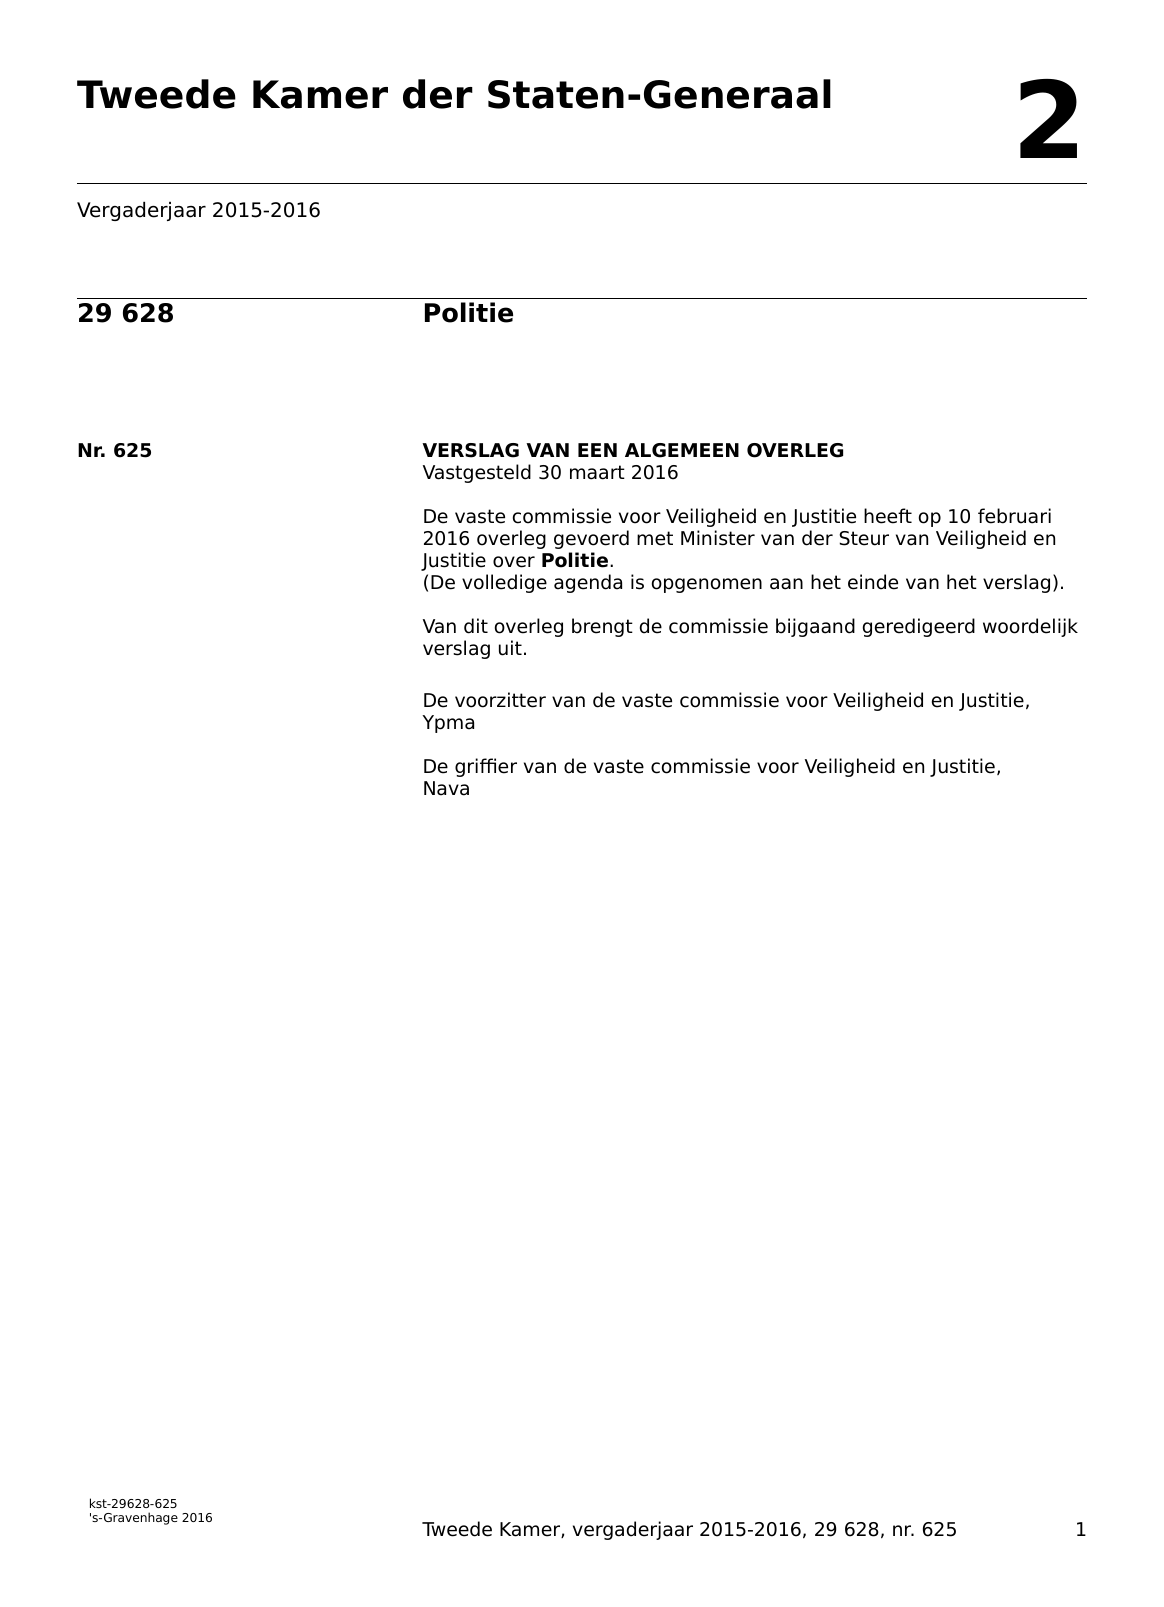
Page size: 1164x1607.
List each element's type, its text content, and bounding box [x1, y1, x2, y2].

table_header 2 [886, 59, 1087, 183]
text (De volledige agenda is opgenomen aan het einde van het verslag). [422, 572, 1087, 594]
text kst-29628-625 [88, 1497, 323, 1511]
text De griffier van de vaste commissie voor Veiligheid en Justitie, Nava [422, 756, 1087, 800]
subtitle Nr. 625 VERSLAG VAN EEN ALGEMEEN OVERLEG [77, 440, 1087, 462]
text De vaste commissie voor Veiligheid en Justitie heeft op 10 februari 2016 overleg gevoerd met Minister van der Steur van Veiligheid en Justitie over Politie. [422, 506, 1087, 572]
text Vastgesteld 30 maart 2016 [422, 462, 1087, 484]
table_cell Vergaderjaar 2015-2016 [77, 184, 1087, 298]
text Van dit overleg brengt de commissie bijgaand geredigeerd woordelijk verslag uit. [422, 616, 1087, 660]
subtitle 29 628 Politie [77, 299, 1087, 329]
text 's-Gravenhage 2016 [88, 1511, 323, 1525]
table_header Tweede Kamer der Staten-Generaal [77, 59, 886, 183]
text De voorzitter van de vaste commissie voor Veiligheid en Justitie, Ypma [422, 690, 1087, 734]
